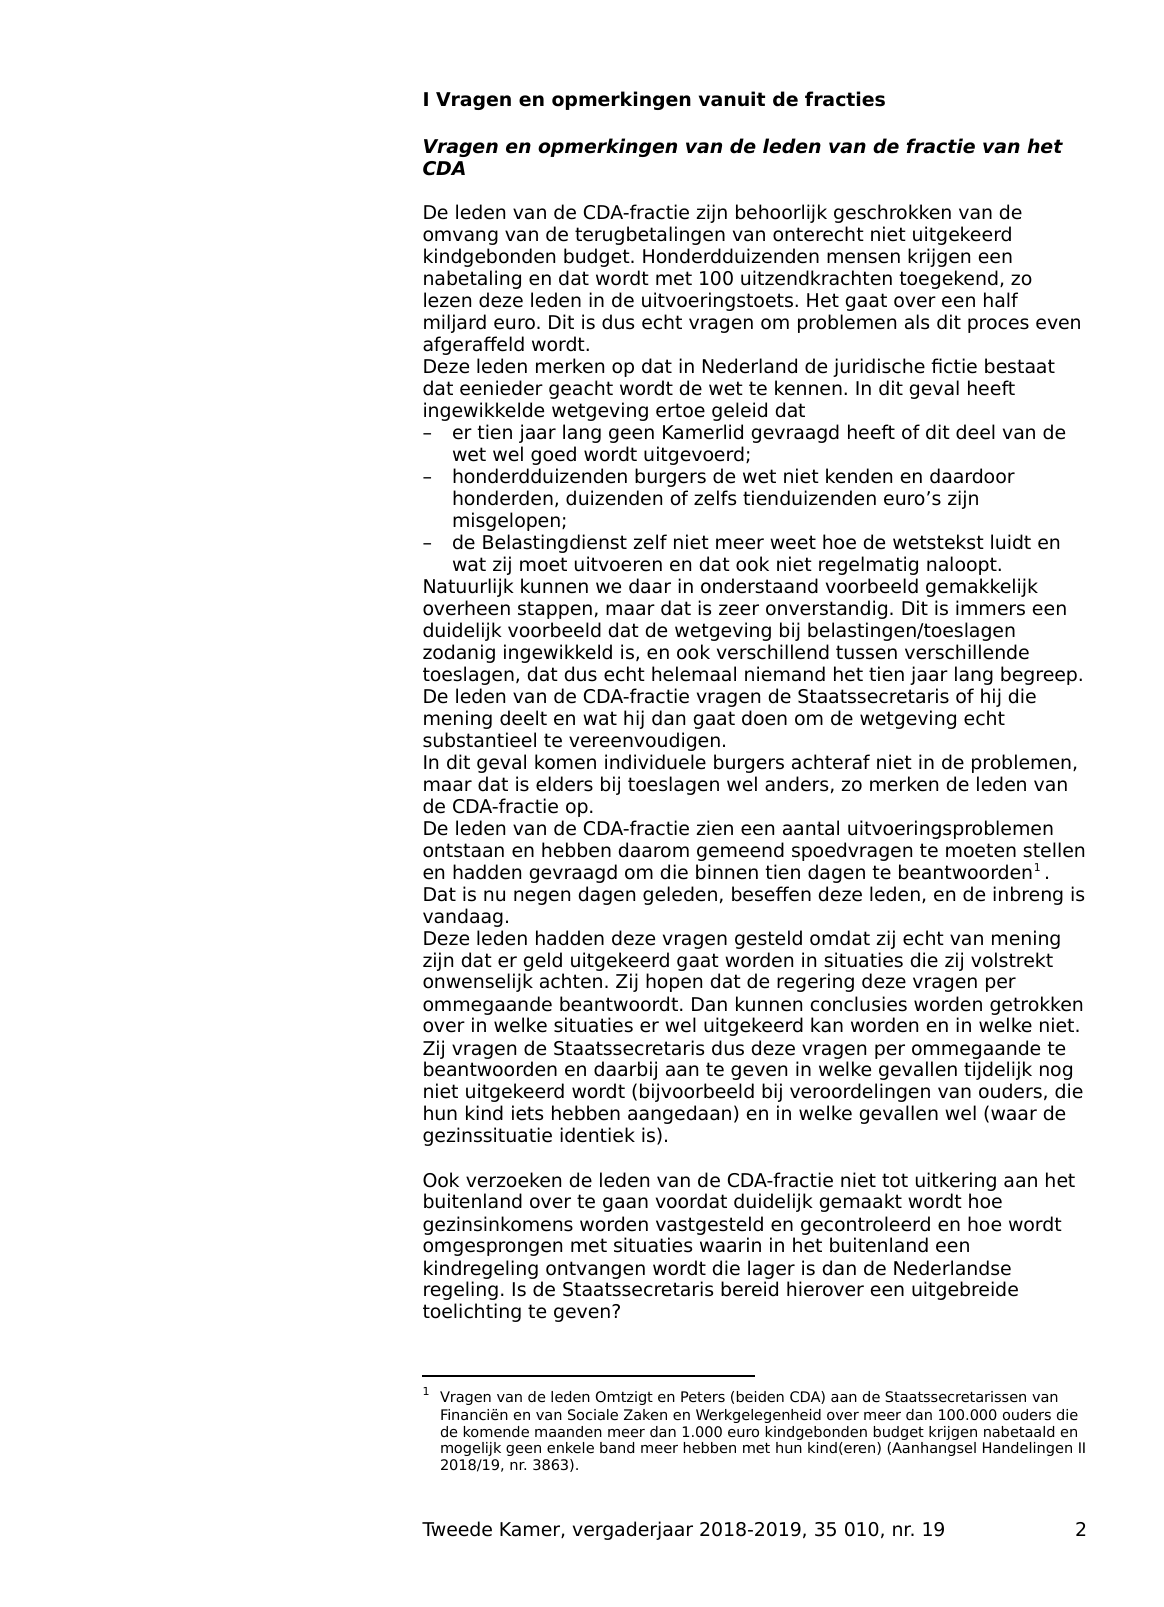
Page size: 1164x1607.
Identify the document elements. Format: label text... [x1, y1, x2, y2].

text – de Belastingdienst zelf niet meer weet hoe de wetstekst luidt en wat zij moet uitvoeren en dat ook niet regelmatig naloopt. [422, 532, 1087, 576]
text De leden van de CDA-fractie zijn behoorlijk geschrokken van de omvang van de terugbetalingen van onterecht niet uitgekeerd kindgebonden budget. Honderdduizenden mensen krijgen een nabetaling en dat wordt met 100 uitzendkrachten toegekend, zo lezen deze leden in de uitvoeringstoets. Het gaat over een half miljard euro. Dit is dus echt vragen om problemen als dit proces even afgeraffeld wordt. [422, 202, 1087, 356]
text Deze leden hadden deze vragen gesteld omdat zij echt van mening zijn dat er geld uitgekeerd gaat worden in situaties die zij volstrekt onwenselijk achten. Zij hopen dat de regering deze vragen per ommegaande beantwoordt. Dan kunnen conclusies worden getrokken over in welke situaties er wel uitgekeerd kan worden en in welke niet. Zij vragen de Staatssecretaris dus deze vragen per ommegaande te beantwoorden en daarbij aan te geven in welke gevallen tijdelijk nog niet uitgekeerd wordt (bijvoorbeeld bij veroordelingen van ouders, die hun kind iets hebben aangedaan) en in welke gevallen wel (waar de gezinssituatie identiek is). [422, 927, 1087, 1147]
text Dat is nu negen dagen geleden, beseffen deze leden, en de inbreng is vandaag. [422, 883, 1087, 927]
text Vragen van de leden Omtzigt en Peters (beiden CDA) aan de Staatssecretarissen van Financiën en van Sociale Zaken en Werkgelegenheid over meer dan 100.000 ouders die de komende maanden meer dan 1.000 euro kindgebonden budget krijgen nabetaald en mogelijk geen enkele band meer hebben met hun kind(eren) (Aanhangsel Handelingen II 2018/19, nr. 3863). [422, 1385, 1087, 1474]
text De leden van de CDA-fractie vragen de Staatssecretaris of hij die mening deelt en wat hij dan gaat doen om de wetgeving echt substantieel te vereenvoudigen. [422, 686, 1087, 752]
text Natuurlijk kunnen we daar in onderstaand voorbeeld gemakkelijk overheen stappen, maar dat is zeer onverstandig. Dit is immers een duidelijk voorbeeld dat de wetgeving bij belastingen/toeslagen zodanig ingewikkeld is, en ook verschillend tussen verschillende toeslagen, dat dus echt helemaal niemand het tien jaar lang begreep. [422, 576, 1087, 686]
text Deze leden merken op dat in Nederland de juridische fictie bestaat dat eenieder geacht wordt de wet te kennen. In dit geval heeft ingewikkelde wetgeving ertoe geleid dat [422, 356, 1087, 422]
text – honderdduizenden burgers de wet niet kenden en daardoor honderden, duizenden of zelfs tienduizenden euro’s zijn misgelopen; [422, 466, 1087, 532]
text – er tien jaar lang geen Kamerlid gevraagd heeft of dit deel van de wet wel goed wordt uitgevoerd; [422, 422, 1087, 466]
subtitle I Vragen en opmerkingen vanuit de fracties [422, 89, 1087, 111]
subtitle Vragen en opmerkingen van de leden van de fractie van het CDA [422, 136, 1087, 180]
text Ook verzoeken de leden van de CDA-fractie niet tot uitkering aan het buitenland over te gaan voordat duidelijk gemaakt wordt hoe gezinsinkomens worden vastgesteld en gecontroleerd en hoe wordt omgesprongen met situaties waarin in het buitenland een kindregeling ontvangen wordt die lager is dan de Nederlandse regeling. Is de Staatssecretaris bereid hierover een uitgebreide toelichting te geven? [422, 1169, 1087, 1323]
text In dit geval komen individuele burgers achteraf niet in de problemen, maar dat is elders bij toeslagen wel anders, zo merken de leden van de CDA-fractie op. [422, 752, 1087, 818]
text De leden van de CDA-fractie zien een aantal uitvoeringsproblemen ontstaan en hebben daarom gemeend spoedvragen te moeten stellen en hadden gevraagd om die binnen tien dagen te beantwoorden. [422, 818, 1087, 883]
